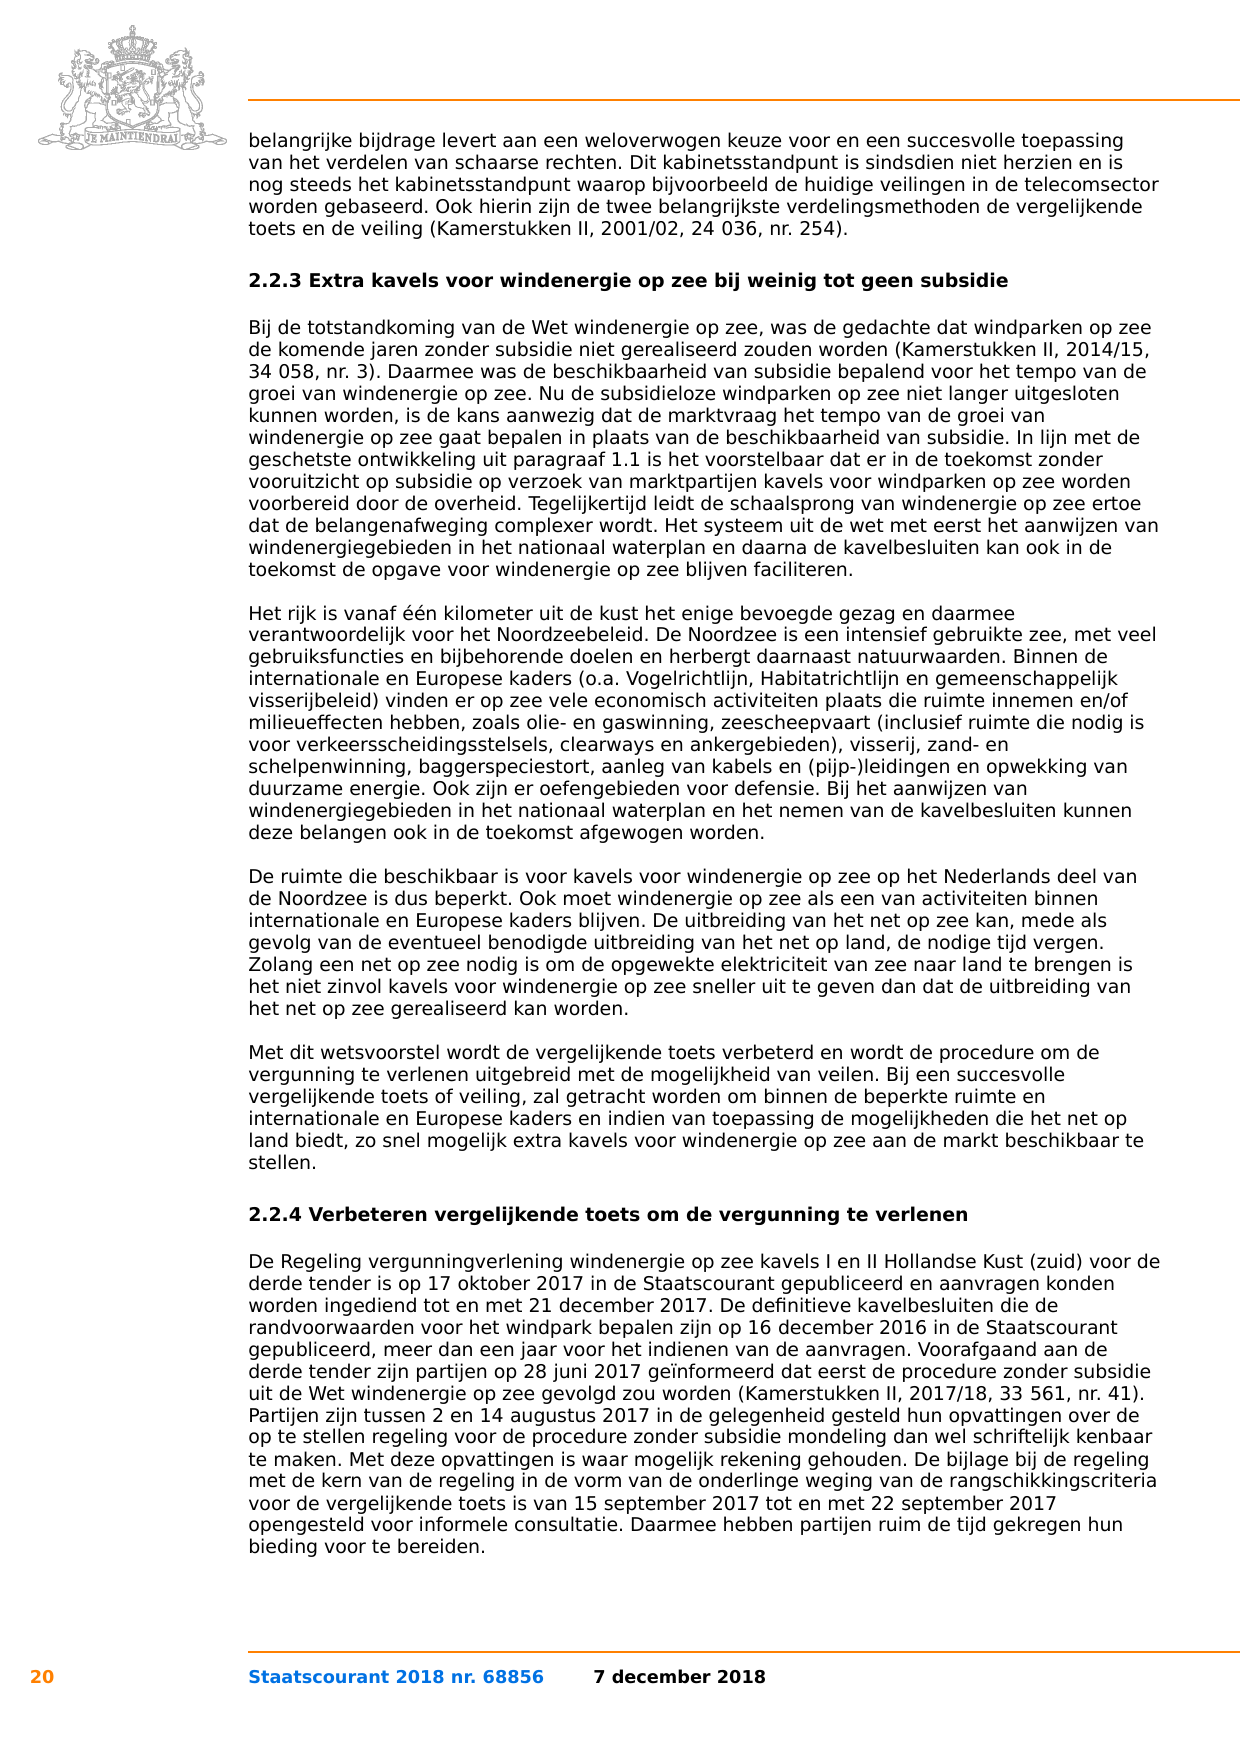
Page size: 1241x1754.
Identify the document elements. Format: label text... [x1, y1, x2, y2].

text Het rijk is vanaf één kilometer uit de kust het enige bevoegde gezag en daarmee verantwoordelijk voor het Noordzeebeleid. De Noordzee is een intensief gebruikte zee, met veel gebruiksfuncties en bijbehorende doelen en herbergt daarnaast natuurwaarden. Binnen de internationale en Europese kaders (o.a. Vogelrichtlijn, Habitatrichtlijn en gemeenschappelijk visserijbeleid) vinden er op zee vele economisch activiteiten plaats die ruimte innemen en/of milieueffecten hebben, zoals olie- en gaswinning, zeescheepvaart (inclusief ruimte die nodig is voor verkeersscheidingsstelsels, clearways en ankergebieden), visserij, zand- en schelpenwinning, baggerspeciestort, aanleg van kabels en (pijp-)leidingen en opwekking van duurzame energie. Ook zijn er oefengebieden voor defensie. Bij het aanwijzen van windenergiegebieden in het nationaal waterplan en het nemen van de kavelbesluiten kunnen deze belangen ook in de toekomst afgewogen worden. [248, 602, 1163, 844]
text De Regeling vergunningverlening windenergie op zee kavels I en II Hollandse Kust (zuid) voor de derde tender is op 17 oktober 2017 in de Staatscourant gepubliceerd en aanvragen konden worden ingediend tot en met 21 december 2017. De definitieve kavelbesluiten die de randvoorwaarden voor het windpark bepalen zijn op 16 december 2016 in de Staatscourant gepubliceerd, meer dan een jaar voor het indienen van de aanvragen. Voorafgaand aan de derde tender zijn partijen op 28 juni 2017 geïnformeerd dat eerst de procedure zonder subsidie uit de Wet windenergie op zee gevolgd zou worden (Kamerstukken II, 2017/18, 33 561, nr. 41). Partijen zijn tussen 2 en 14 augustus 2017 in de gelegenheid gesteld hun opvattingen over de op te stellen regeling voor de procedure zonder subsidie mondeling dan wel schriftelijk kenbaar te maken. Met deze opvattingen is waar mogelijk rekening gehouden. De bijlage bij de regeling met de kern van de regeling in de vorm van de onderlinge weging van de rangschikkingscriteria voor de vergelijkende toets is van 15 september 2017 tot en met 22 september 2017 opengesteld voor informele consultatie. Daarmee hebben partijen ruim de tijd gekregen hun bieding voor te bereiden. [248, 1251, 1163, 1558]
text Bij de totstandkoming van de Wet windenergie op zee, was de gedachte dat windparken op zee de komende jaren zonder subsidie niet gerealiseerd zouden worden (Kamerstukken II, 2014/15, 34 058, nr. 3). Daarmee was de beschikbaarheid van subsidie bepalend voor het tempo van de groei van windenergie op zee. Nu de subsidieloze windparken op zee niet langer uitgesloten kunnen worden, is de kans aanwezig dat de marktvraag het tempo van de groei van windenergie op zee gaat bepalen in plaats van de beschikbaarheid van subsidie. In lijn met de geschetste ontwikkeling uit paragraaf 1.1 is het voorstelbaar dat er in de toekomst zonder vooruitzicht op subsidie op verzoek van marktpartijen kavels voor windparken op zee worden voorbereid door de overheid. Tegelijkertijd leidt de schaalsprong van windenergie op zee ertoe dat de belangenafweging complexer wordt. Het systeem uit de wet met eerst het aanwijzen van windenergiegebieden in het nationaal waterplan en daarna de kavelbesluiten kan ook in de toekomst de opgave voor windenergie op zee blijven faciliteren. [248, 317, 1163, 581]
subtitle 2.2.4 Verbeteren vergelijkende toets om de vergunning te verlenen [248, 1204, 1163, 1226]
text belangrijke bijdrage levert aan een weloverwogen keuze voor en een succesvolle toepassing van het verdelen van schaarse rechten. Dit kabinetsstandpunt is sindsdien niet herzien en is nog steeds het kabinetsstandpunt waarop bijvoorbeeld de huidige veilingen in de telecomsector worden gebaseerd. Ook hierin zijn de twee belangrijkste verdelingsmethoden de vergelijkende toets en de veiling (Kamerstukken II, 2001/02, 24 036, nr. 254). [248, 130, 1163, 240]
text De ruimte die beschikbaar is voor kavels voor windenergie op zee op het Nederlands deel van de Noordzee is dus beperkt. Ook moet windenergie op zee als een van activiteiten binnen internationale en Europese kaders blijven. De uitbreiding van het net op zee kan, mede als gevolg van de eventueel benodigde uitbreiding van het net op land, de nodige tijd vergen. Zolang een net op zee nodig is om de opgewekte elektriciteit van zee naar land te brengen is het niet zinvol kavels voor windenergie op zee sneller uit te geven dan dat de uitbreiding van het net op zee gerealiseerd kan worden. [248, 866, 1163, 1020]
picture [38, 25, 227, 150]
subtitle 2.2.3 Extra kavels voor windenergie op zee bij weinig tot geen subsidie [248, 270, 1163, 292]
text Met dit wetsvoorstel wordt de vergelijkende toets verbeterd en wordt de procedure om de vergunning te verlenen uitgebreid met de mogelijkheid van veilen. Bij een succesvolle vergelijkende toets of veiling, zal getracht worden om binnen de beperkte ruimte en internationale en Europese kaders en indien van toepassing de mogelijkheden die het net op land biedt, zo snel mogelijk extra kavels voor windenergie op zee aan de markt beschikbaar te stellen. [248, 1042, 1163, 1174]
